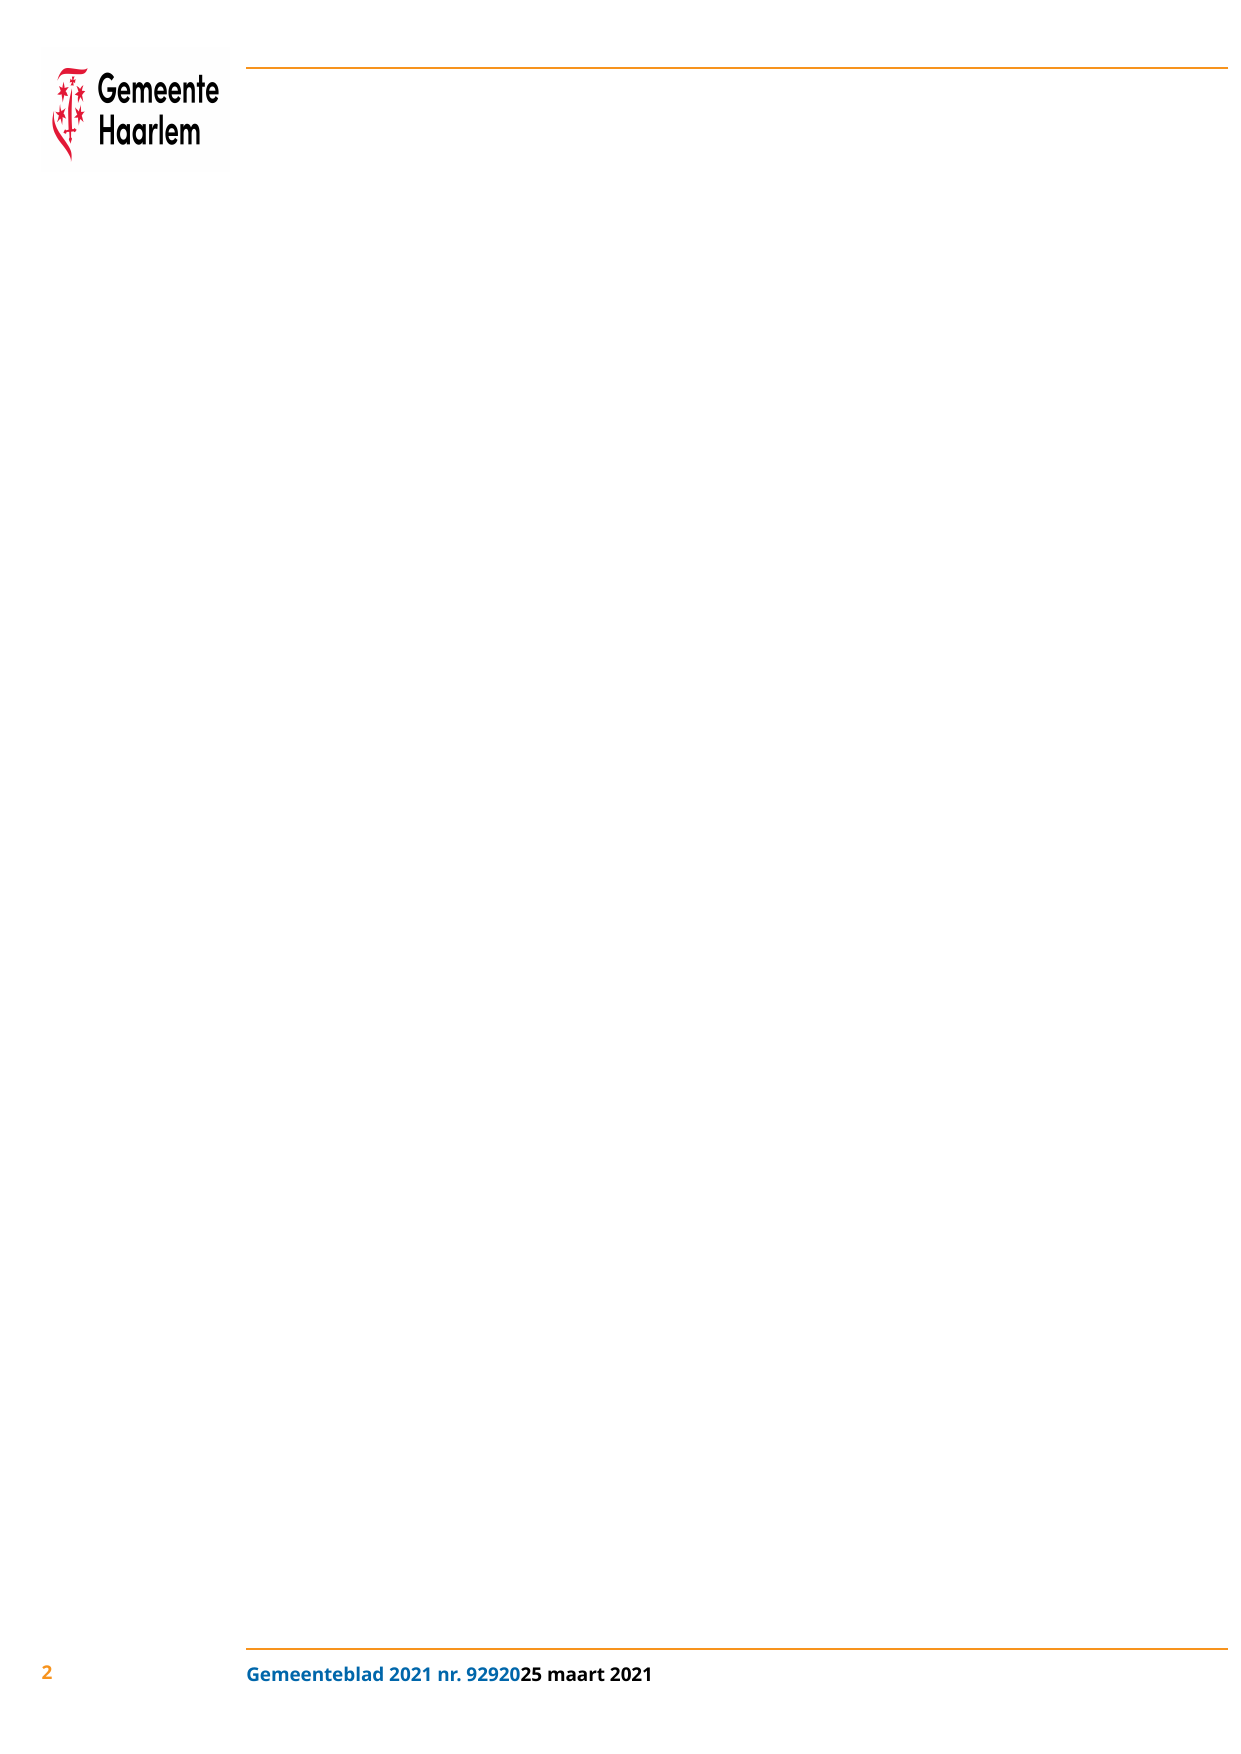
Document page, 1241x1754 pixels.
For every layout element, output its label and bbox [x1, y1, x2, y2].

picture [41, 47, 231, 172]
